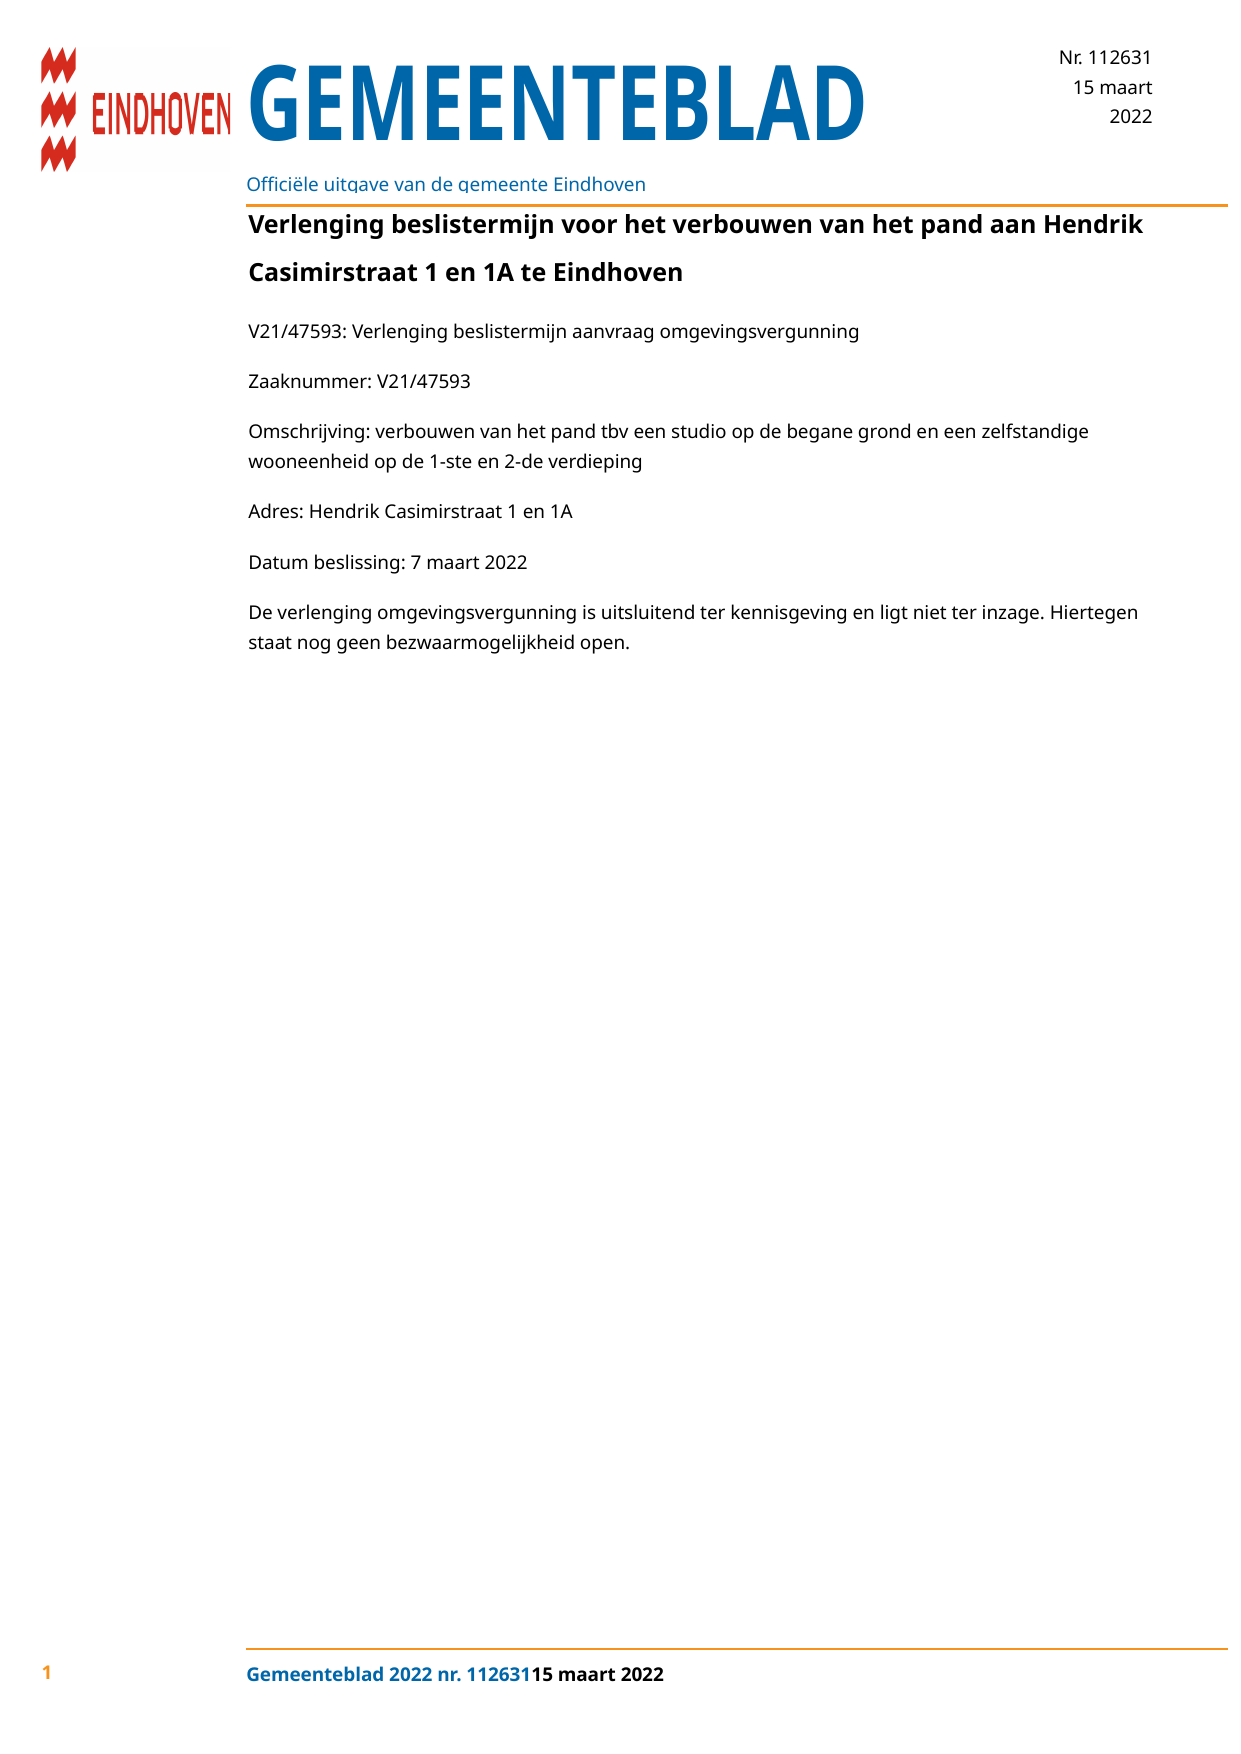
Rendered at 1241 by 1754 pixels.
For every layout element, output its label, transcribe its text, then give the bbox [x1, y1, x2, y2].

picture [41, 47, 231, 172]
text Adres: Hendrik Casimirstraat 1 en 1A [248, 499, 1152, 524]
text V21/47593: Verlenging beslistermijn aanvraag omgevingsvergunning [248, 318, 1152, 344]
text Omschrijving: verbouwen van het pand tbv een studio op de begane grond en een zelfstandige wooneenheid op de 1-ste en 2-de verdieping [248, 419, 1152, 474]
text Datum beslissing: 7 maart 2022 [248, 549, 1152, 575]
text De verlenging omgevingsvergunning is uitsluitend ter kennisgeving en ligt niet ter inzage. Hiertegen staat nog geen bezwaarmogelijkheid open. [248, 599, 1152, 655]
text Zaaknummer: V21/47593 [248, 368, 1152, 394]
text Verlenging beslistermijn voor het verbouwen van het pand aan Hendrik Casimirstraat 1 en 1A te Eindhoven [248, 207, 1152, 288]
